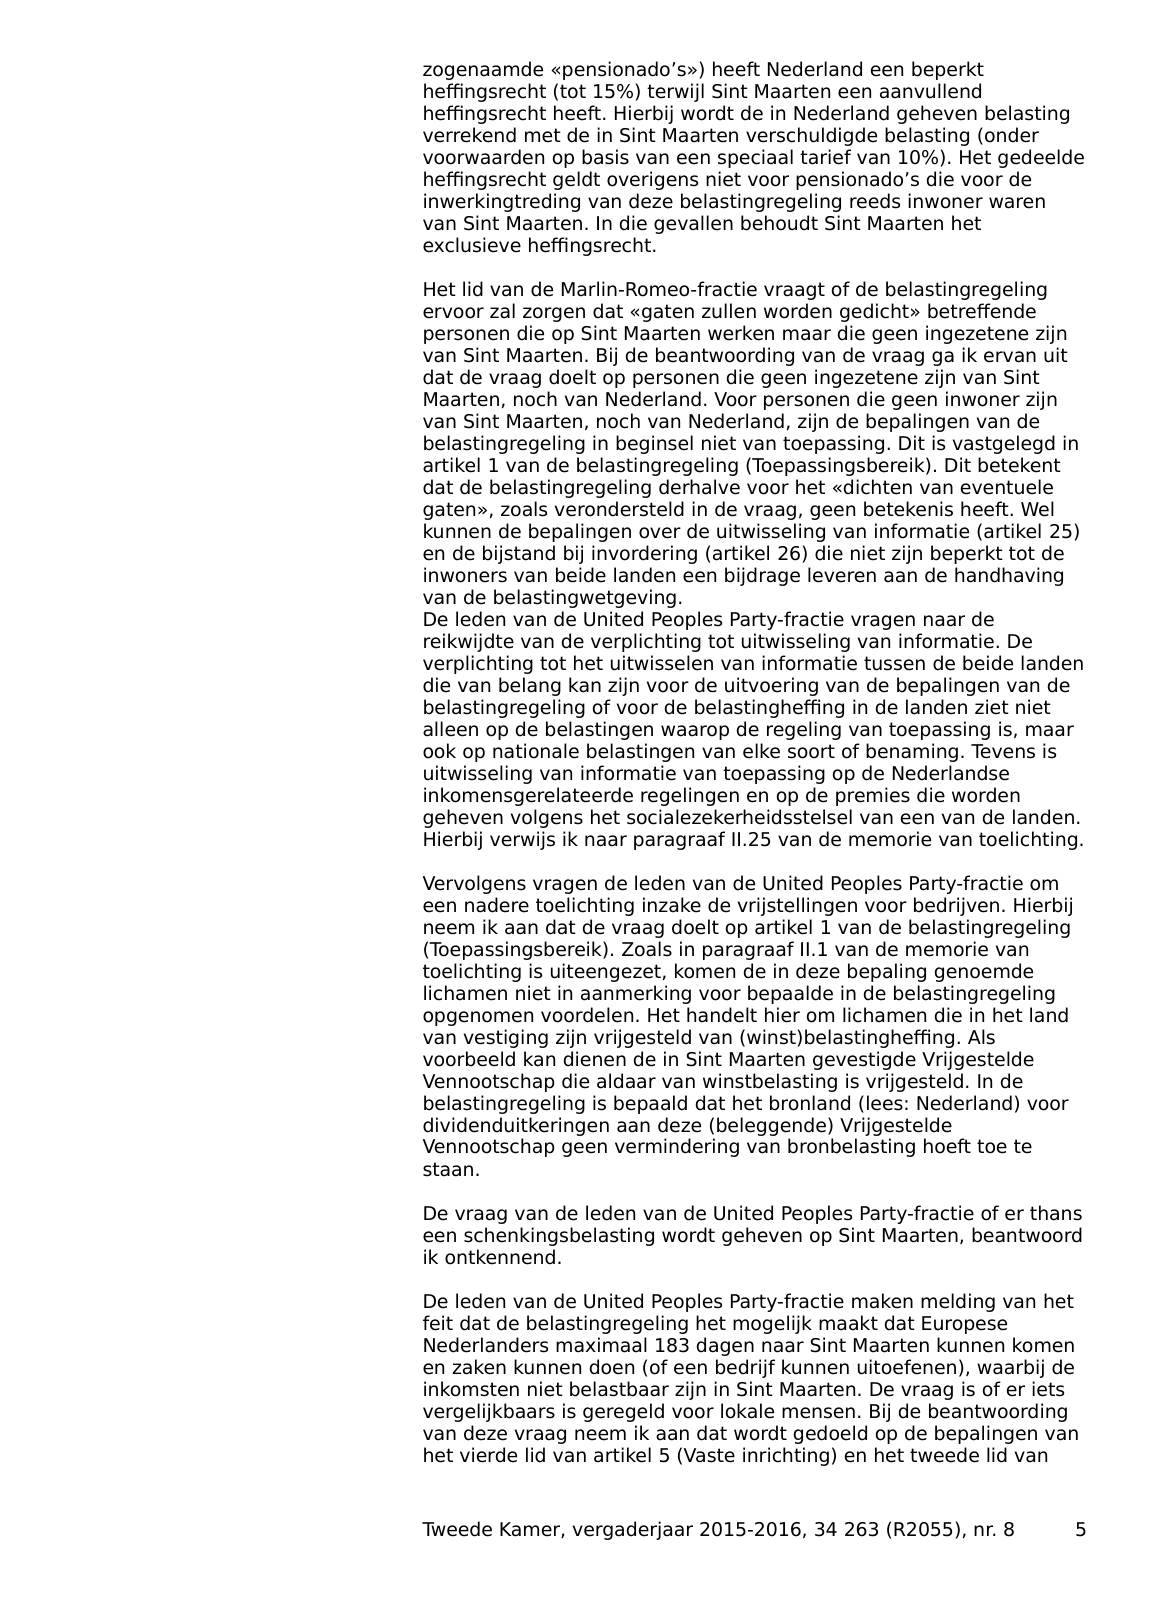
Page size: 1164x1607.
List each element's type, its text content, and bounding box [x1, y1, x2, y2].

text De leden van de United Peoples Party-fractie vragen naar de reikwijdte van de verplichting tot uitwisseling van informatie. De verplichting tot het uitwisselen van informatie tussen de beide landen die van belang kan zijn voor de uitvoering van de bepalingen van de belastingregeling of voor de belastingheffing in de landen ziet niet alleen op de belastingen waarop de regeling van toepassing is, maar ook op nationale belastingen van elke soort of benaming. Tevens is uitwisseling van informatie van toepassing op de Nederlandse inkomensgerelateerde regelingen en op de premies die worden geheven volgens het socialezekerheidsstelsel van een van de landen. Hierbij verwijs ik naar paragraaf II.25 van de memorie van toelichting. [422, 609, 1087, 851]
text Vervolgens vragen de leden van de United Peoples Party-fractie om een nadere toelichting inzake de vrijstellingen voor bedrijven. Hierbij neem ik aan dat de vraag doelt op artikel 1 van de belastingregeling (Toepassingsbereik). Zoals in paragraaf II.1 van de memorie van toelichting is uiteengezet, komen de in deze bepaling genoemde lichamen niet in aanmerking voor bepaalde in de belastingregeling opgenomen voordelen. Het handelt hier om lichamen die in het land van vestiging zijn vrijgesteld van (winst)belastingheffing. Als voorbeeld kan dienen de in Sint Maarten gevestigde Vrijgestelde Vennootschap die aldaar van winstbelasting is vrijgesteld. In de belastingregeling is bepaald dat het bronland (lees: Nederland) voor dividenduitkeringen aan deze (beleggende) Vrijgestelde Vennootschap geen vermindering van bronbelasting hoeft toe te staan. [422, 873, 1087, 1180]
text zogenaamde «pensionado’s») heeft Nederland een beperkt heffingsrecht (tot 15%) terwijl Sint Maarten een aanvullend heffingsrecht heeft. Hierbij wordt de in Nederland geheven belasting verrekend met de in Sint Maarten verschuldigde belasting (onder voorwaarden op basis van een speciaal tarief van 10%). Het gedeelde heffingsrecht geldt overigens niet voor pensionado’s die voor de inwerkingtreding van deze belastingregeling reeds inwoner waren van Sint Maarten. In die gevallen behoudt Sint Maarten het exclusieve heffingsrecht. [422, 59, 1087, 257]
text De leden van de United Peoples Party-fractie maken melding van het feit dat de belastingregeling het mogelijk maakt dat Europese Nederlanders maximaal 183 dagen naar Sint Maarten kunnen komen en zaken kunnen doen (of een bedrijf kunnen uitoefenen), waarbij de inkomsten niet belastbaar zijn in Sint Maarten. De vraag is of er iets vergelijkbaars is geregeld voor lokale mensen. Bij de beantwoording van deze vraag neem ik aan dat wordt gedoeld op de bepalingen van het vierde lid van artikel 5 (Vaste inrichting) en het tweede lid van [422, 1291, 1087, 1467]
text De vraag van de leden van de United Peoples Party-fractie of er thans een schenkingsbelasting wordt geheven op Sint Maarten, beantwoord ik ontkennend. [422, 1203, 1087, 1268]
text Het lid van de Marlin-Romeo-fractie vraagt of de belastingregeling ervoor zal zorgen dat «gaten zullen worden gedicht» betreffende personen die op Sint Maarten werken maar die geen ingezetene zijn van Sint Maarten. Bij de beantwoording van de vraag ga ik ervan uit dat de vraag doelt op personen die geen ingezetene zijn van Sint Maarten, noch van Nederland. Voor personen die geen inwoner zijn van Sint Maarten, noch van Nederland, zijn de bepalingen van de belastingregeling in beginsel niet van toepassing. Dit is vastgelegd in artikel 1 van de belastingregeling (Toepassingsbereik). Dit betekent dat de belastingregeling derhalve voor het «dichten van eventuele gaten», zoals verondersteld in de vraag, geen betekenis heeft. Wel kunnen de bepalingen over de uitwisseling van informatie (artikel 25) en de bijstand bij invordering (artikel 26) die niet zijn beperkt tot de inwoners van beide landen een bijdrage leveren aan de handhaving van de belastingwetgeving. [422, 279, 1087, 609]
